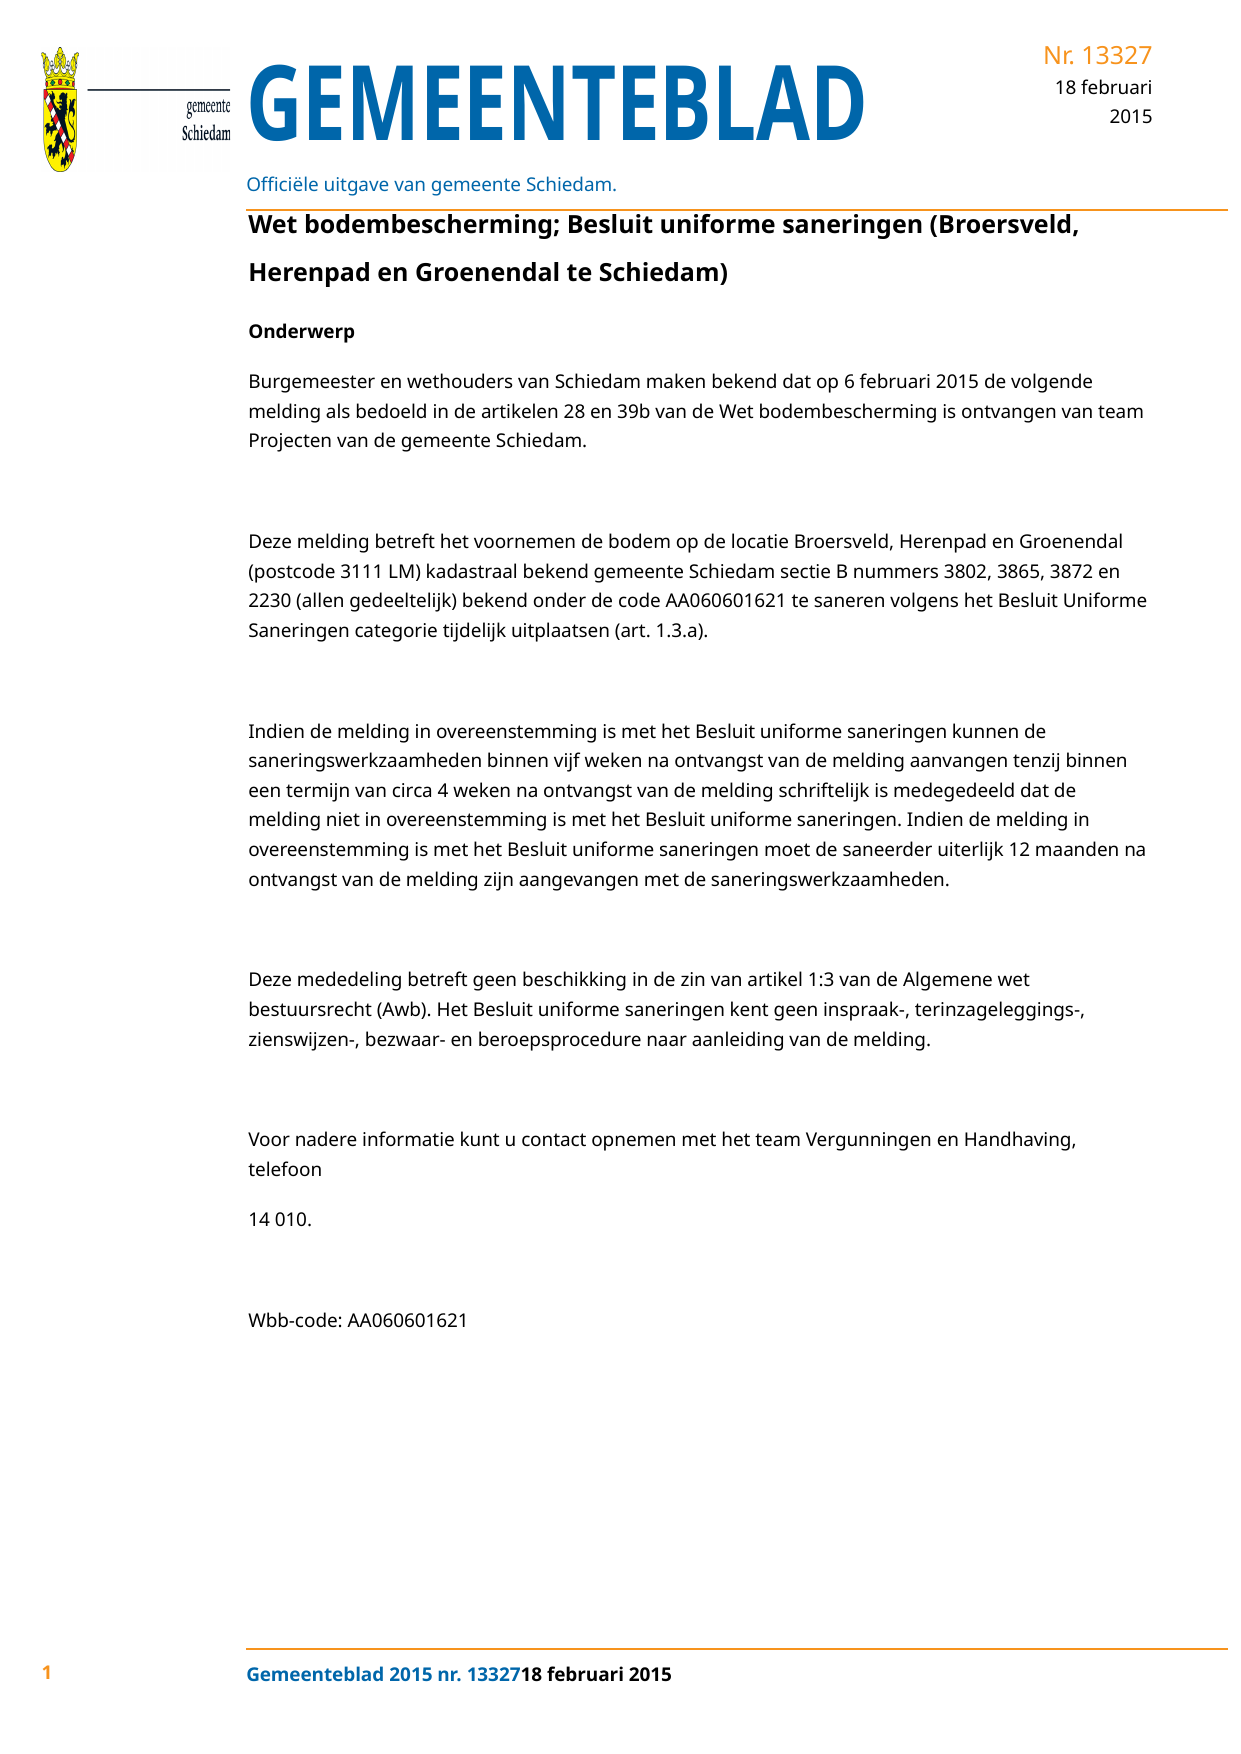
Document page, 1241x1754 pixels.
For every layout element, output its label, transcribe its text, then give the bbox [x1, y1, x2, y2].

text Deze mededeling betreft geen beschikking in de zin van artikel 1:3 van de Algemene wet bestuursrecht (Awb). Het Besluit uniforme saneringen kent geen inspraak-, terinzageleggings-, zienswijzen-, bezwaar- en beroepsprocedure naar aanleiding van de melding. [248, 967, 1152, 1052]
text Wet bodembescherming; Besluit uniforme saneringen (Broersveld, Herenpad en Groenendal te Schiedam) [248, 211, 1152, 288]
picture [41, 47, 231, 172]
text Indien de melding in overeenstemming is met het Besluit uniforme saneringen kunnen de saneringswerkzaamheden binnen vijf weken na ontvangst van de melding aanvangen tenzij binnen een termijn van circa 4 weken na ontvangst van de melding schriftelijk is medegedeeld dat de melding niet in overeenstemming is met het Besluit uniforme saneringen. Indien de melding in overeenstemming is met het Besluit uniforme saneringen moet de saneerder uiterlijk 12 maanden na ontvangst van de melding zijn aangevangen met de saneringswerkzaamheden. [248, 718, 1152, 892]
text Burgemeester en wethouders van Schiedam maken bekend dat op 6 februari 2015 de volgende melding als bedoeld in de artikelen 28 en 39b van de Wet bodembescherming is ontvangen van team Projecten van de gemeente Schiedam. [248, 368, 1152, 453]
text 14 010. [248, 1207, 1152, 1232]
text Wbb-code: AA060601621 [248, 1307, 1152, 1333]
text Voor nadere informatie kunt u contact opnemen met het team Vergunningen en Handhaving, telefoon [248, 1127, 1152, 1182]
text Onderwerp [248, 318, 1152, 344]
text Deze melding betreft het voornemen de bodem op de locatie Broersveld, Herenpad en Groenendal (postcode 3111 LM) kadastraal bekend gemeente Schiedam sectie B nummers 3802, 3865, 3872 en 2230 (allen gedeeltelijk) bekend onder de code AA060601621 te saneren volgens het Besluit Uniforme Saneringen categorie tijdelijk uitplaatsen (art. 1.3.a). [248, 528, 1152, 643]
